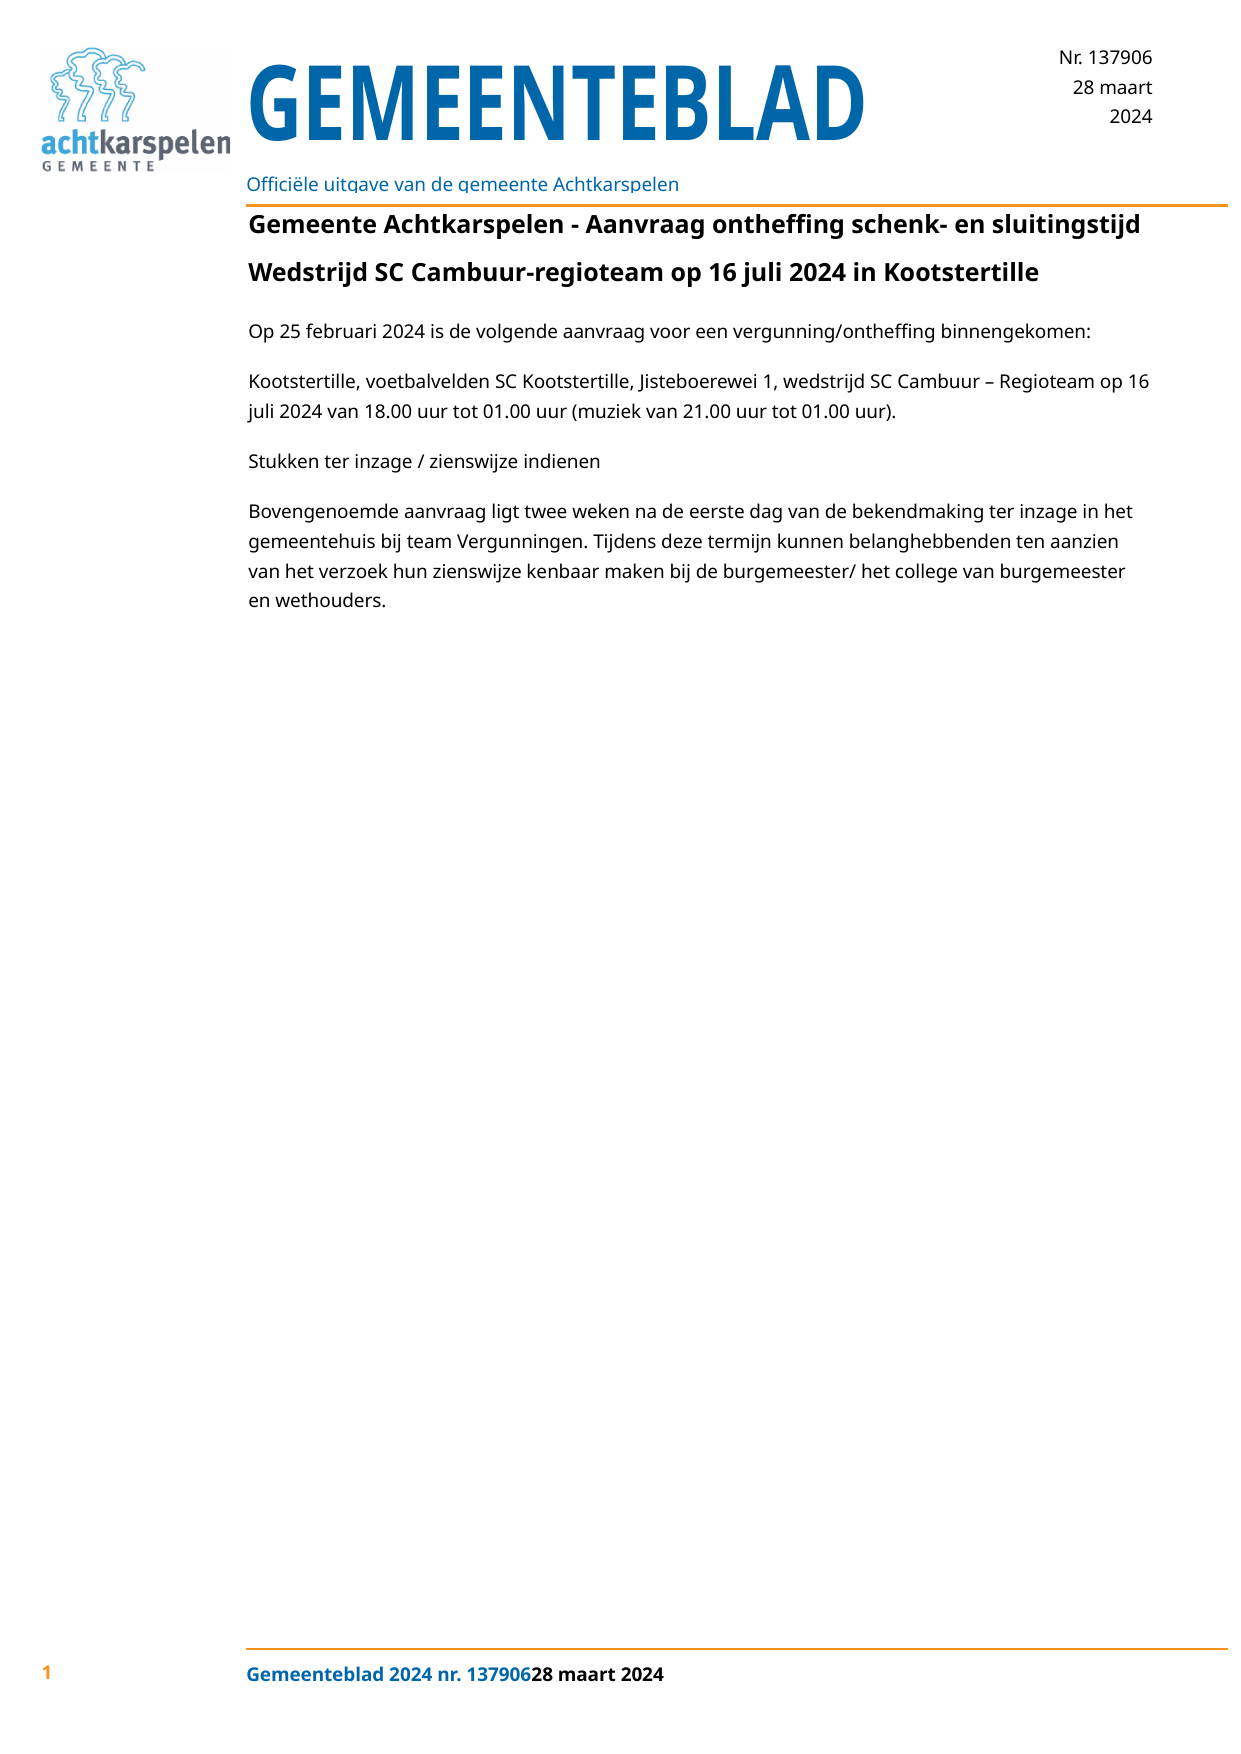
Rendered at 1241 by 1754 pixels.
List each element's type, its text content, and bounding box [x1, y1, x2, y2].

text Gemeente Achtkarspelen - Aanvraag ontheffing schenk- en sluitingstijd Wedstrijd SC Cambuur-regioteam op 16 juli 2024 in Kootstertille [248, 207, 1152, 288]
text Kootstertille, voetbalvelden SC Kootstertille, Jisteboerewei 1, wedstrijd SC Cambuur – Regioteam op 16 juli 2024 van 18.00 uur tot 01.00 uur (muziek van 21.00 uur tot 01.00 uur). [248, 368, 1152, 424]
text Op 25 februari 2024 is de volgende aanvraag voor een vergunning/ontheffing binnengekomen: [248, 318, 1152, 344]
text Stukken ter inzage / zienswijze indienen [248, 448, 1152, 474]
picture [41, 47, 231, 172]
text Bovengenoemde aanvraag ligt twee weken na de eerste dag van de bekendmaking ter inzage in het gemeentehuis bij team Vergunningen. Tijdens deze termijn kunnen belanghebbenden ten aanzien van het verzoek hun zienswijze kenbaar maken bij de burgemeester/ het college van burgemeester en wethouders. [248, 499, 1152, 613]
